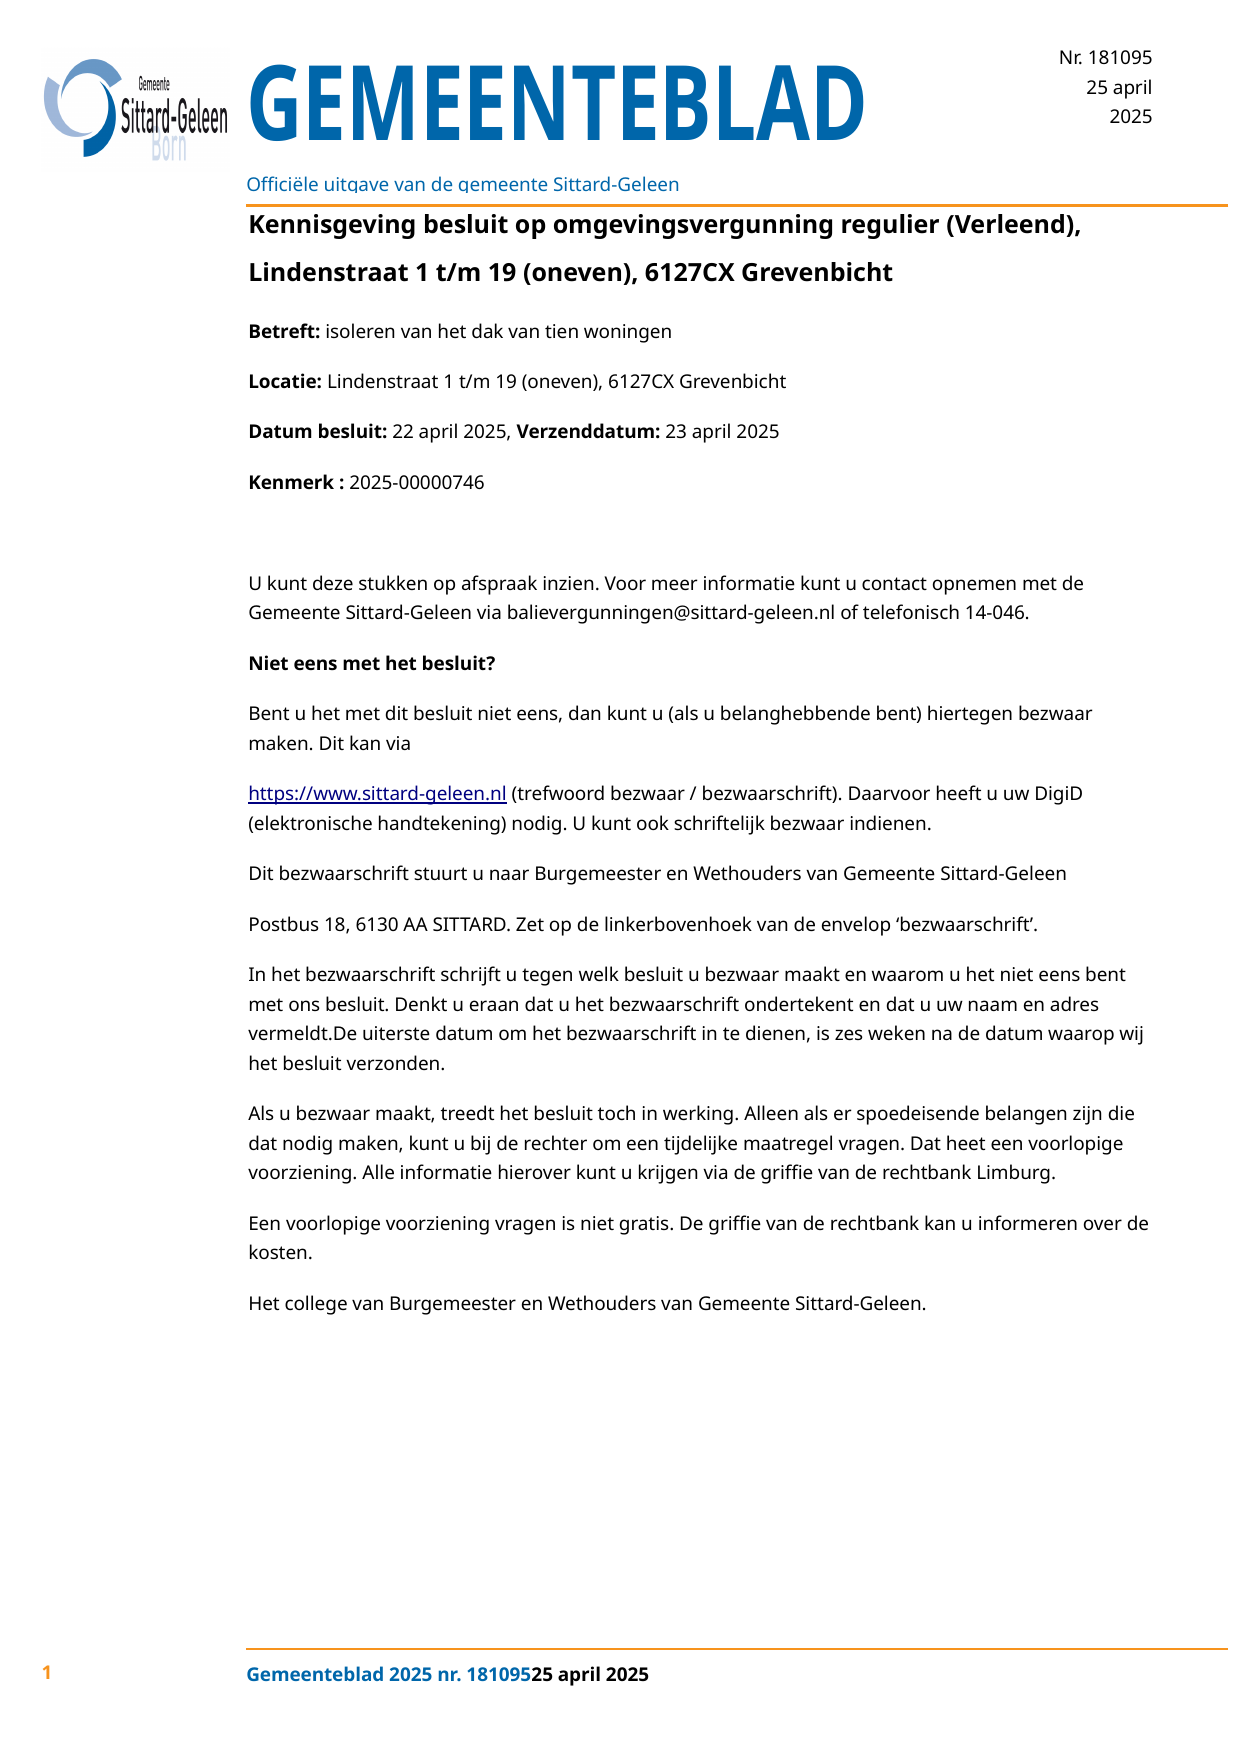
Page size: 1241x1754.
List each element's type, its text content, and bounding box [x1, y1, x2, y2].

text Postbus 18, 6130 AA SITTARD. Zet op de linkerbovenhoek van de envelop ‘bezwaarschrift’. [248, 911, 1152, 937]
text https://www.sittard-geleen.nl (trefwoord bezwaar / bezwaarschrift). Daarvoor heeft u uw DigiD (elektronische handtekening) nodig. U kunt ook schriftelijk bezwaar indienen. [248, 780, 1152, 836]
text Een voorlopige voorziening vragen is niet gratis. De griffie van de rechtbank kan u informeren over de kosten. [248, 1210, 1152, 1265]
text Niet eens met het besluit? [248, 650, 1152, 676]
text Dit bezwaarschrift stuurt u naar Burgemeester en Wethouders van Gemeente Sittard-Geleen [248, 860, 1152, 886]
text Kenmerk : 2025-00000746 [248, 469, 1152, 495]
text Als u bezwaar maakt, treedt het besluit toch in werking. Alleen als er spoedeisende belangen zijn die dat nodig maken, kunt u bij de rechter om een tijdelijke maatregel vragen. Dat heet een voorlopige voorziening. Alle informatie hierover kunt u krijgen via de griffie van de rechtbank Limburg. [248, 1100, 1152, 1185]
text Het college van Burgemeester en Wethouders van Gemeente Sittard-Geleen. [248, 1290, 1152, 1316]
text Datum besluit: 22 april 2025, Verzenddatum: 23 april 2025 [248, 419, 1152, 444]
text Betreft: isoleren van het dak van tien woningen [248, 318, 1152, 344]
text Locatie: Lindenstraat 1 t/m 19 (oneven), 6127CX Grevenbicht [248, 368, 1152, 394]
text U kunt deze stukken op afspraak inzien. Voor meer informatie kunt u contact opnemen met de Gemeente Sittard-Geleen via balievergunningen@sittard-geleen.nl of telefonisch 14-046. [248, 570, 1152, 625]
text In het bezwaarschrift schrijft u tegen welk besluit u bezwaar maakt en waarom u het niet eens bent met ons besluit. Denkt u eraan dat u het bezwaarschrift ondertekent en dat u uw naam en adres vermeldt.De uiterste datum om het bezwaarschrift in te dienen, is zes weken na de datum waarop wij het besluit verzonden. [248, 961, 1152, 1076]
text Bent u het met dit besluit niet eens, dan kunt u (als u belanghebbende bent) hiertegen bezwaar maken. Dit kan via [248, 700, 1152, 756]
picture [41, 47, 231, 172]
text Kennisgeving besluit op omgevingsvergunning regulier (Verleend), Lindenstraat 1 t/m 19 (oneven), 6127CX Grevenbicht [248, 207, 1152, 288]
